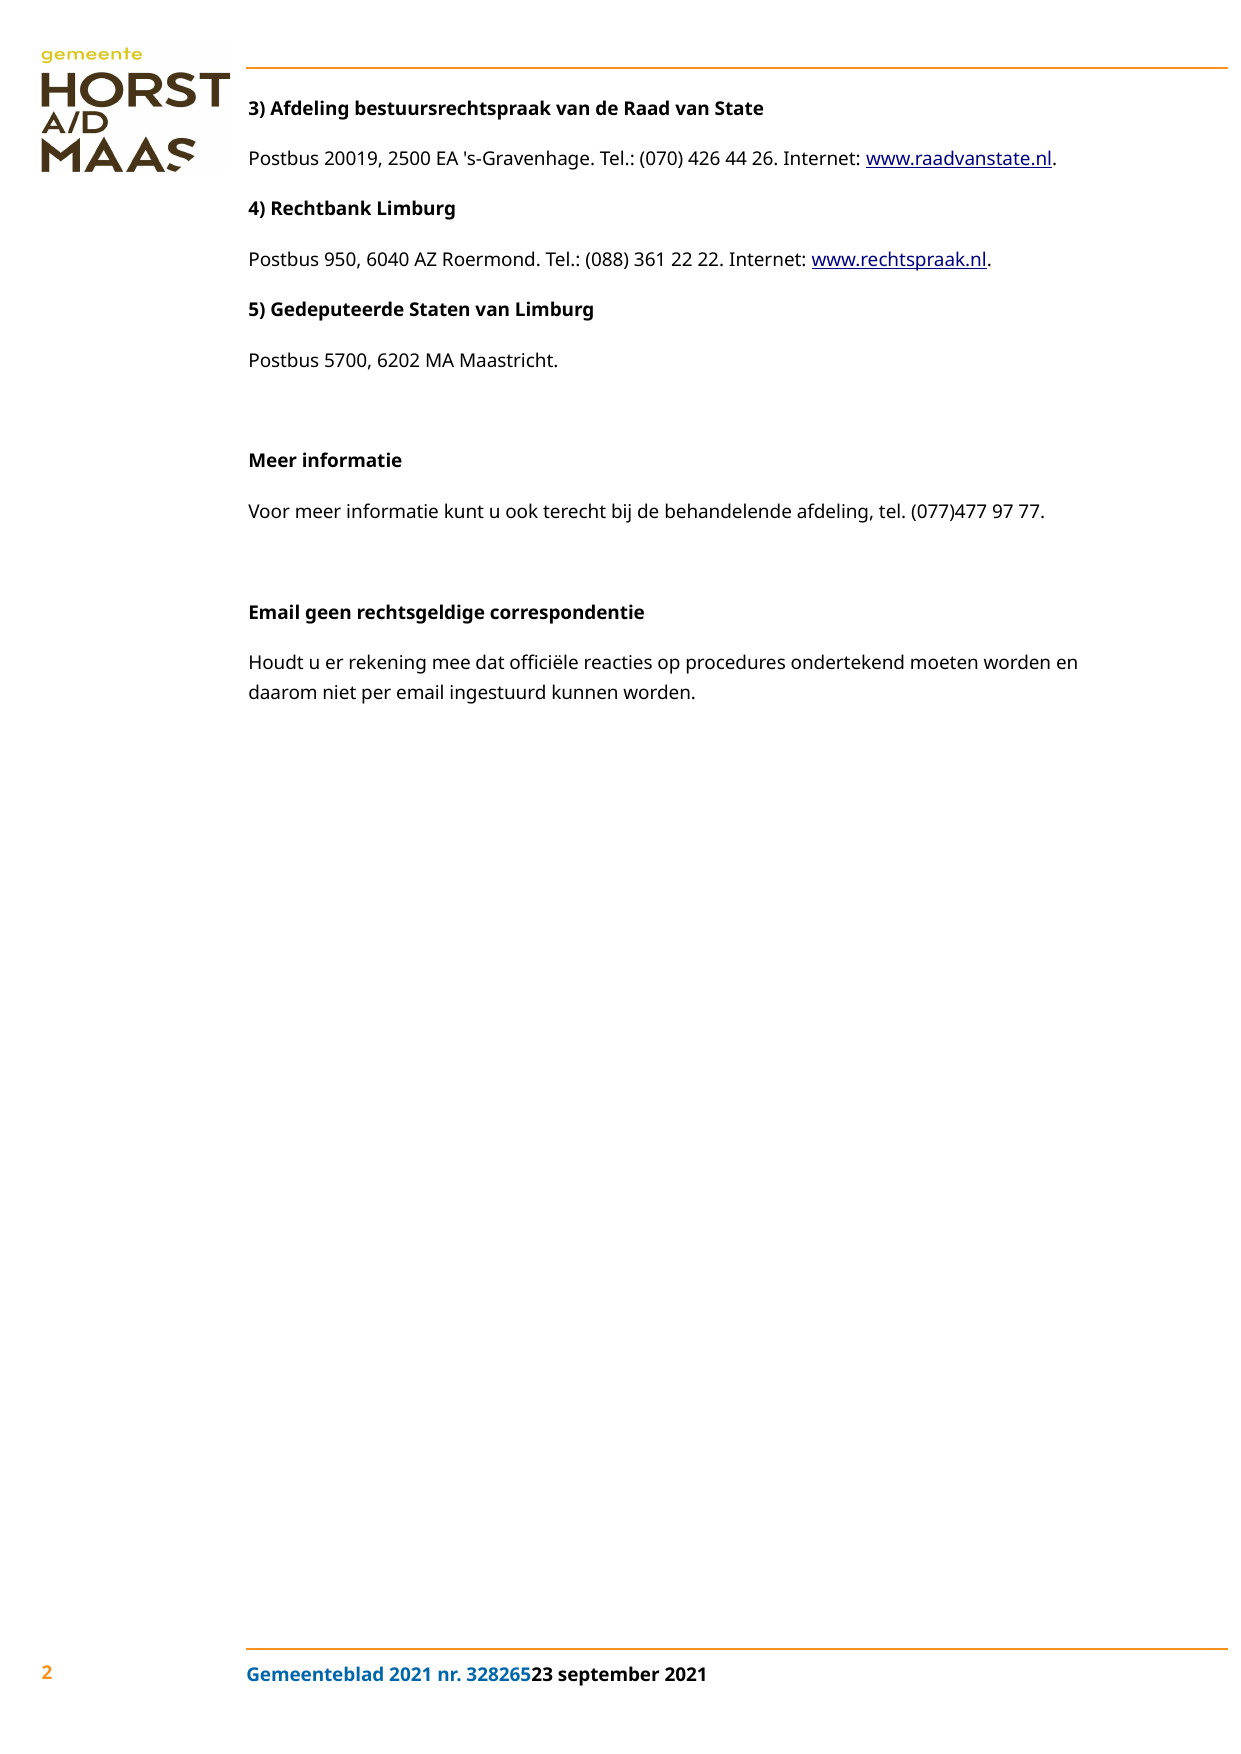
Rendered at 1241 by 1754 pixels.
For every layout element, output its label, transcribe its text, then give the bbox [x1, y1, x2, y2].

text 5) Gedeputeerde Staten van Limburg [248, 296, 1152, 322]
text 4) Rechtbank Limburg [248, 196, 1152, 221]
text Postbus 5700, 6202 MA Maastricht. [248, 347, 1152, 373]
text Houdt u er rekening mee dat officiële reacties op procedures ondertekend moeten worden en daarom niet per email ingestuurd kunnen worden. [248, 649, 1152, 705]
text Voor meer informatie kunt u ook terecht bij de behandelende afdeling, tel. (077)477 97 77. [248, 498, 1152, 524]
text Postbus 20019, 2500 EA 's-Gravenhage. Tel.: (070) 426 44 26. Internet: www.raadvanstate.nl. [248, 145, 1152, 171]
text Meer informatie [248, 448, 1152, 473]
text 3) Afdeling bestuursrechtspraak van de Raad van State [248, 95, 1152, 121]
text Postbus 950, 6040 AZ Roermond. Tel.: (088) 361 22 22. Internet: www.rechtspraak.nl. [248, 246, 1152, 272]
picture [41, 47, 231, 172]
text Email geen rechtsgeldige correspondentie [248, 599, 1152, 625]
